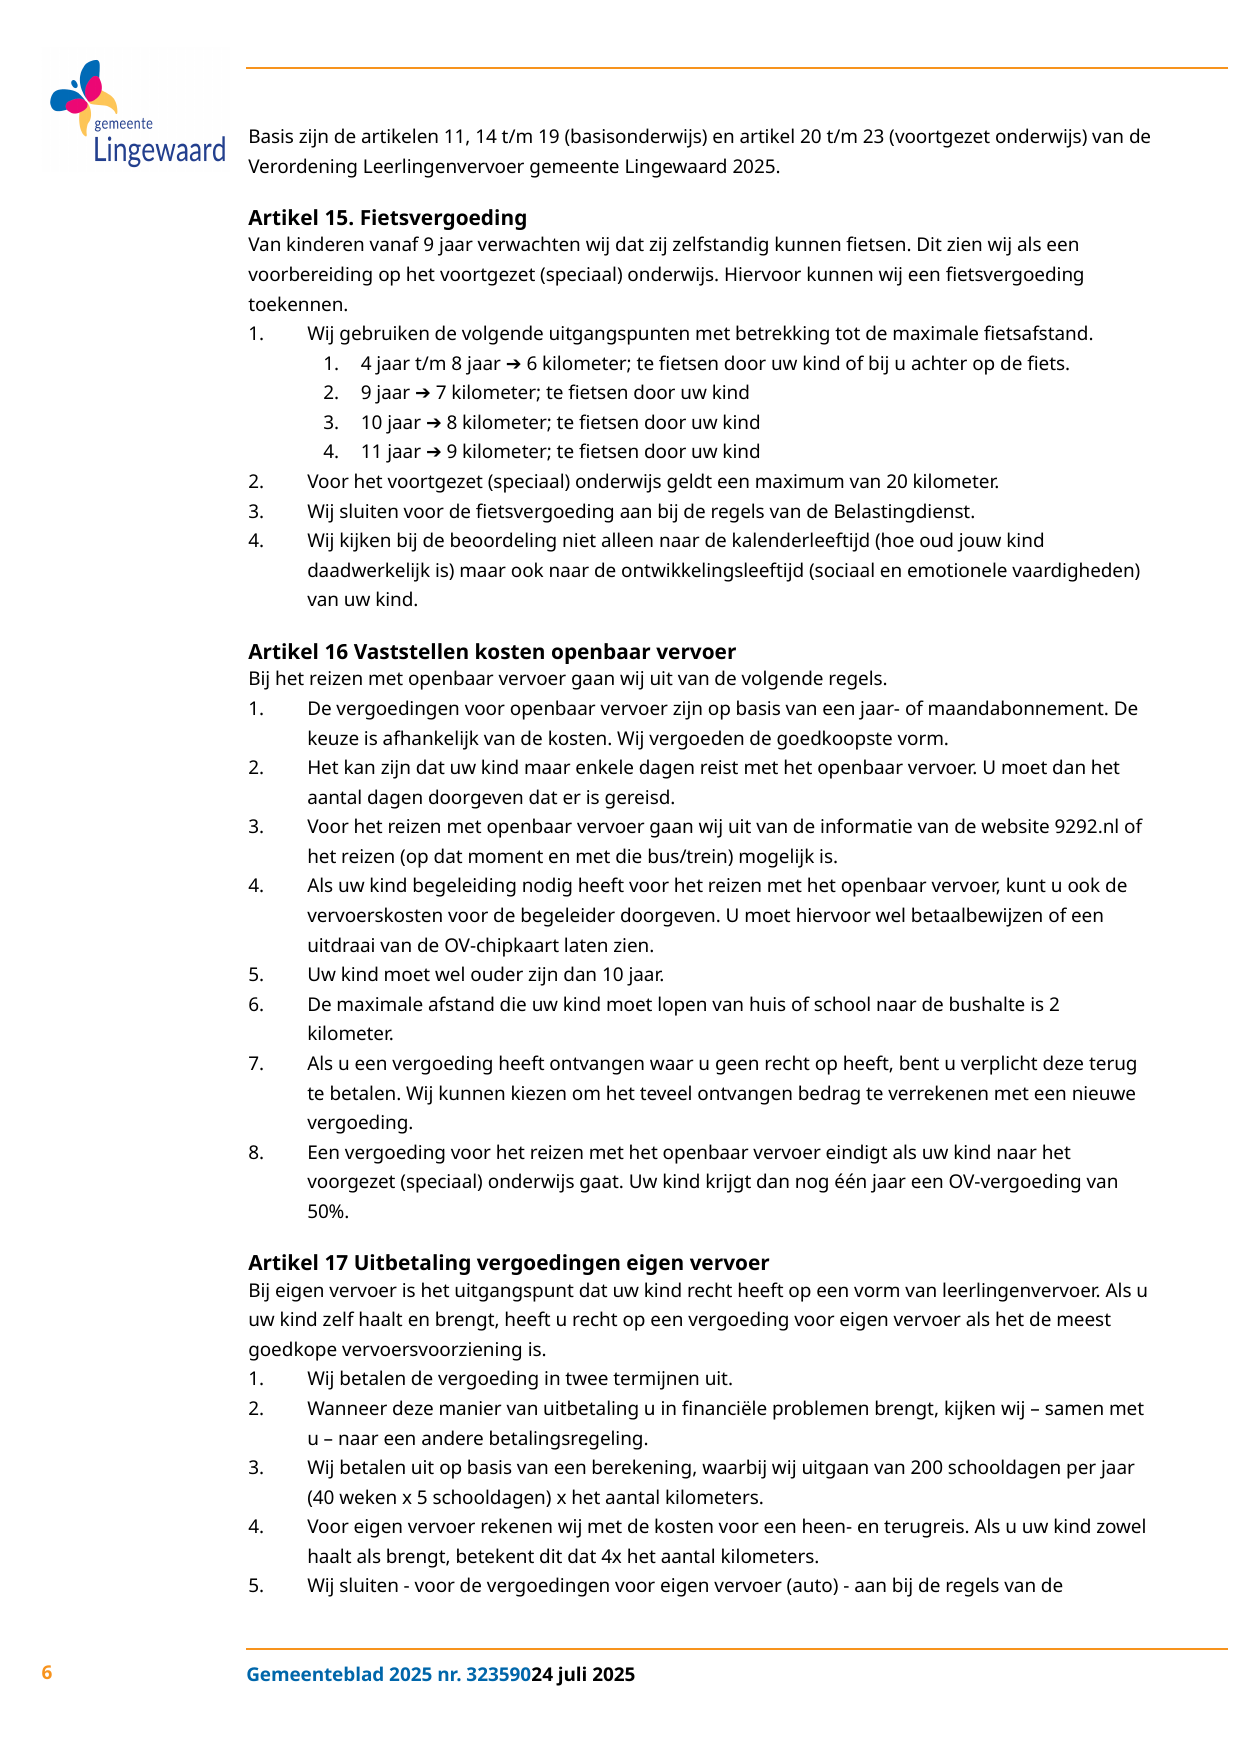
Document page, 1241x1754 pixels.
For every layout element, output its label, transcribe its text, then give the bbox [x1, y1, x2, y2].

list De maximale afstand die uw kind moet lopen van huis of school naar de bushalte is 2 kilometer. [248, 991, 1152, 1046]
list Het kan zijn dat uw kind maar enkele dagen reist met het openbaar vervoer. U moet dan het aantal dagen doorgeven dat er is gereisd. [248, 754, 1152, 809]
list Voor het voortgezet (speciaal) onderwijs geldt een maximum van 20 kilometer. [248, 468, 1152, 494]
list Als u een vergoeding heeft ontvangen waar u geen recht op heeft, bent u verplicht deze terug te betalen. Wij kunnen kiezen om het teveel ontvangen bedrag te verrekenen met een nieuwe vergoeding. [248, 1050, 1152, 1135]
list 9 jaar ➔ 7 kilometer; te fietsen door uw kind [323, 379, 1152, 405]
list 10 jaar ➔ 8 kilometer; te fietsen door uw kind [323, 409, 1152, 435]
list 11 jaar ➔ 9 kilometer; te fietsen door uw kind [323, 439, 1152, 464]
list Wij betalen uit op basis van een berekening, waarbij wij uitgaan van 200 schooldagen per jaar (40 weken x 5 schooldagen) x het aantal kilometers. [248, 1454, 1152, 1510]
text Artikel 15. Fietsvergoeding [248, 203, 1152, 232]
picture [41, 47, 231, 172]
list Wanneer deze manier van uitbetaling u in financiële problemen brengt, kijken wij – samen met u – naar een andere betalingsregeling. [248, 1395, 1152, 1451]
list Wij sluiten - voor de vergoedingen voor eigen vervoer (auto) - aan bij de regels van de [248, 1573, 1152, 1598]
list Uw kind moet wel ouder zijn dan 10 jaar. [248, 961, 1152, 987]
list Wij gebruiken de volgende uitgangspunten met betrekking tot de maximale fietsafstand. [248, 320, 1152, 346]
list Als uw kind begeleiding nodig heeft voor het reizen met het openbaar vervoer, kunt u ook de vervoerskosten voor de begeleider doorgeven. U moet hiervoor wel betaalbewijzen of een uitdraai van de OV-chipkaart laten zien. [248, 873, 1152, 957]
text Artikel 17 Uitbetaling vergoedingen eigen vervoer [248, 1248, 1152, 1277]
text Bij eigen vervoer is het uitgangspunt dat uw kind recht heeft op een vorm van leerlingenvervoer. Als u uw kind zelf haalt en brengt, heeft u recht op een vergoeding voor eigen vervoer als het de meest goedkope vervoersvoorziening is. [248, 1277, 1152, 1362]
list Wij kijken bij de beoordeling niet alleen naar de kalenderleeftijd (hoe oud jouw kind daadwerkelijk is) maar ook naar de ontwikkelingsleeftijd (sociaal en emotionele vaardigheden) van uw kind. [248, 527, 1152, 612]
list Wij sluiten voor de fietsvergoeding aan bij de regels van de Belastingdienst. [248, 498, 1152, 524]
text Artikel 16 Vaststellen kosten openbaar vervoer [248, 637, 1152, 666]
text Van kinderen vanaf 9 jaar verwachten wij dat zij zelfstandig kunnen fietsen. Dit zien wij als een voorbereiding op het voortgezet (speciaal) onderwijs. Hiervoor kunnen wij een fietsvergoeding toekennen. [248, 232, 1152, 317]
text Basis zijn de artikelen 11, 14 t/m 19 (basisonderwijs) en artikel 20 t/m 23 (voortgezet onderwijs) van de Verordening Leerlingenvervoer gemeente Lingewaard 2025. [248, 123, 1152, 178]
list Wij betalen de vergoeding in twee termijnen uit. [248, 1366, 1152, 1391]
list De vergoedingen voor openbaar vervoer zijn op basis van een jaar- of maandabonnement. De keuze is afhankelijk van de kosten. Wij vergoeden de goedkoopste vorm. [248, 695, 1152, 750]
list Voor eigen vervoer rekenen wij met de kosten voor een heen- en terugreis. Als u uw kind zowel haalt als brengt, betekent dit dat 4x het aantal kilometers. [248, 1513, 1152, 1569]
list Voor het reizen met openbaar vervoer gaan wij uit van de informatie van de website 9292.nl of het reizen (op dat moment en met die bus/trein) mogelijk is. [248, 813, 1152, 869]
text Bij het reizen met openbaar vervoer gaan wij uit van de volgende regels. [248, 666, 1152, 691]
list Een vergoeding voor het reizen met het openbaar vervoer eindigt als uw kind naar het voorgezet (speciaal) onderwijs gaat. Uw kind krijgt dan nog één jaar een OV-vergoeding van 50%. [248, 1139, 1152, 1224]
list 4 jaar t/m 8 jaar ➔ 6 kilometer; te fietsen door uw kind of bij u achter op de fiets. [323, 350, 1152, 376]
